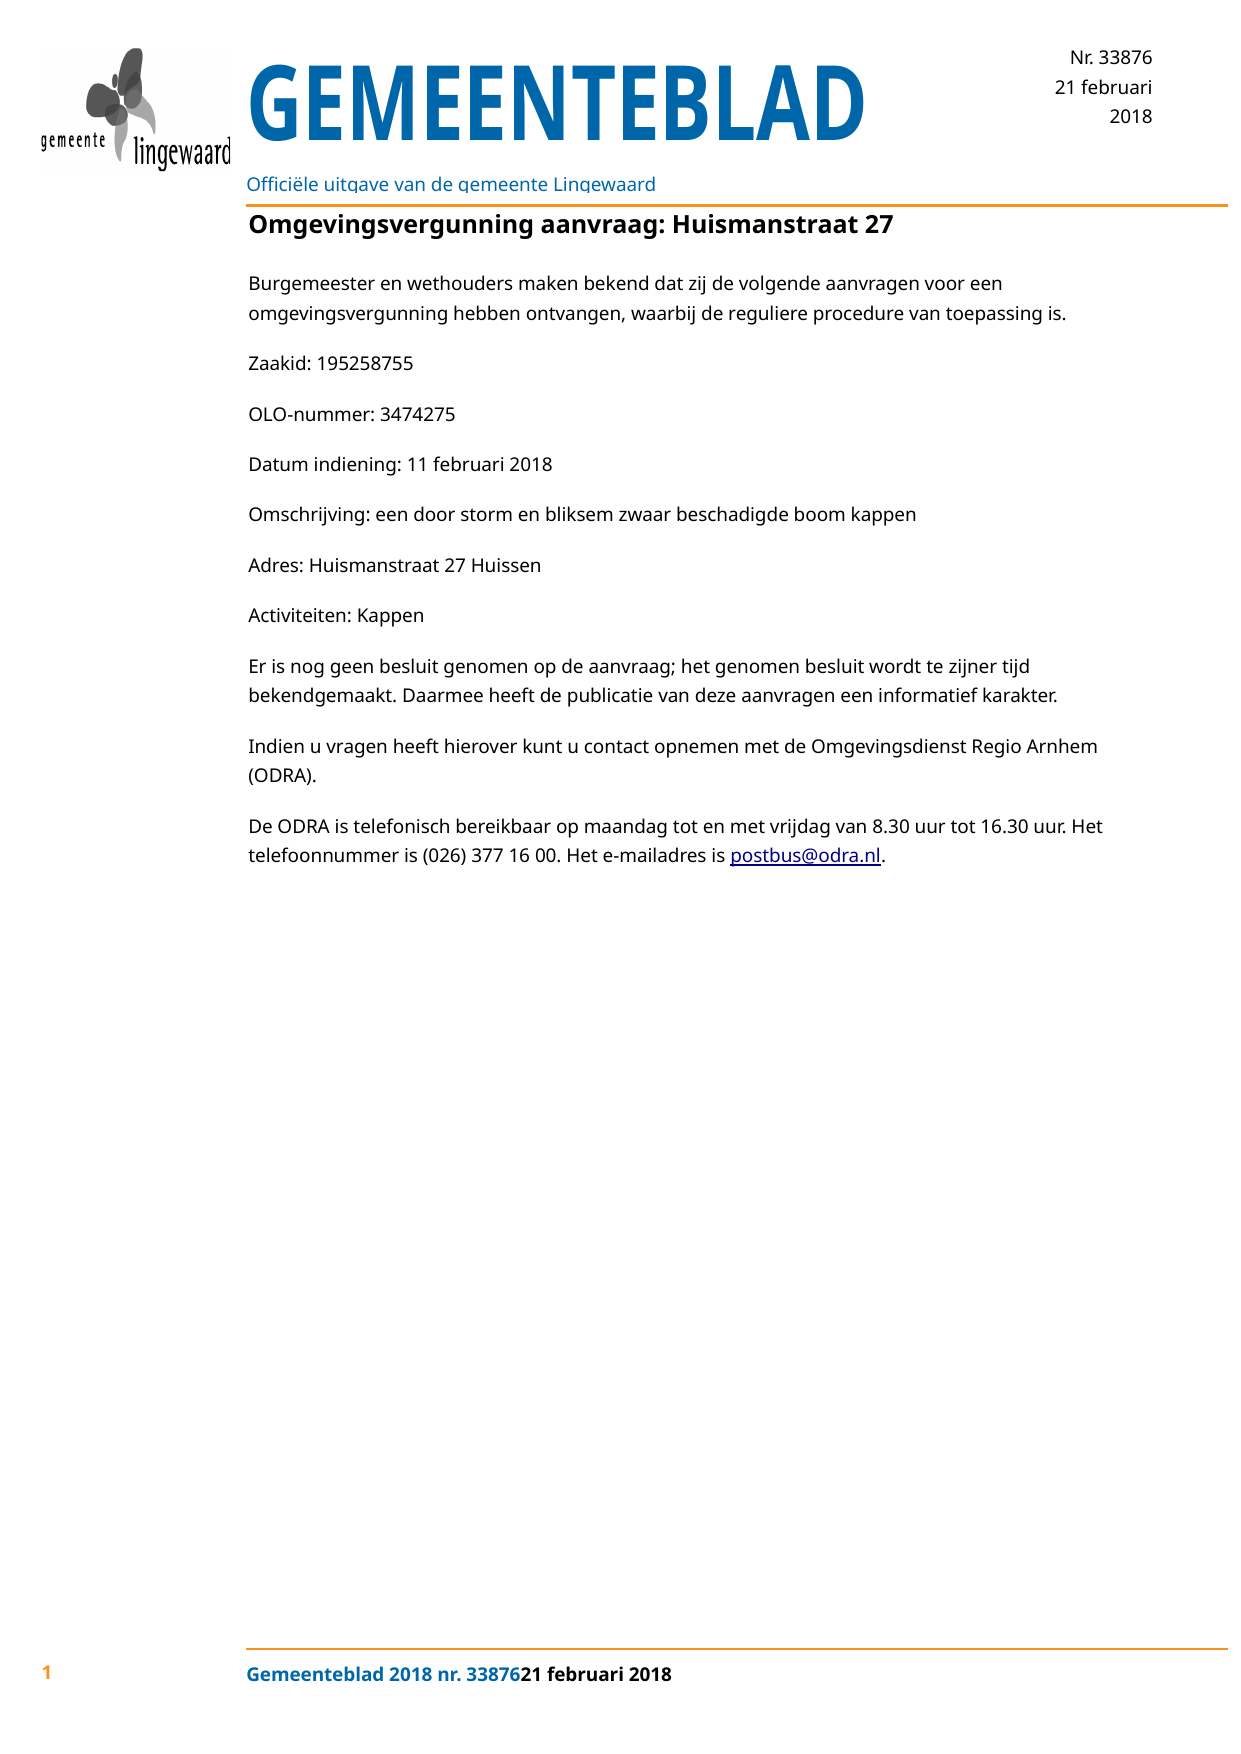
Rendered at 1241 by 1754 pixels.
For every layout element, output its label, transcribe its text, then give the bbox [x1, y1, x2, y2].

text Indien u vragen heeft hierover kunt u contact opnemen met de Omgevingsdienst Regio Arnhem (ODRA). [248, 733, 1152, 788]
picture [41, 47, 231, 172]
text De ODRA is telefonisch bereikbaar op maandag tot en met vrijdag van 8.30 uur tot 16.30 uur. Het telefoonnummer is (026) 377 16 00. Het e-mailadres is postbus@odra.nl. [248, 813, 1152, 868]
text Burgemeester en wethouders maken bekend dat zij de volgende aanvragen voor een omgevingsvergunning hebben ontvangen, waarbij de reguliere procedure van toepassing is. [248, 270, 1152, 326]
text Omgevingsvergunning aanvraag: Huismanstraat 27 [248, 207, 1152, 241]
text Omschrijving: een door storm en bliksem zwaar beschadigde boom kappen [248, 502, 1152, 527]
text Er is nog geen besluit genomen op de aanvraag; het genomen besluit wordt te zijner tijd bekendgemaakt. Daarmee heeft de publicatie van deze aanvragen een informatief karakter. [248, 653, 1152, 708]
text Zaakid: 195258755 [248, 350, 1152, 376]
text Datum indiening: 11 februari 2018 [248, 451, 1152, 477]
text Adres: Huismanstraat 27 Huissen [248, 552, 1152, 578]
text OLO-nummer: 3474275 [248, 401, 1152, 426]
text Activiteiten: Kappen [248, 602, 1152, 628]
